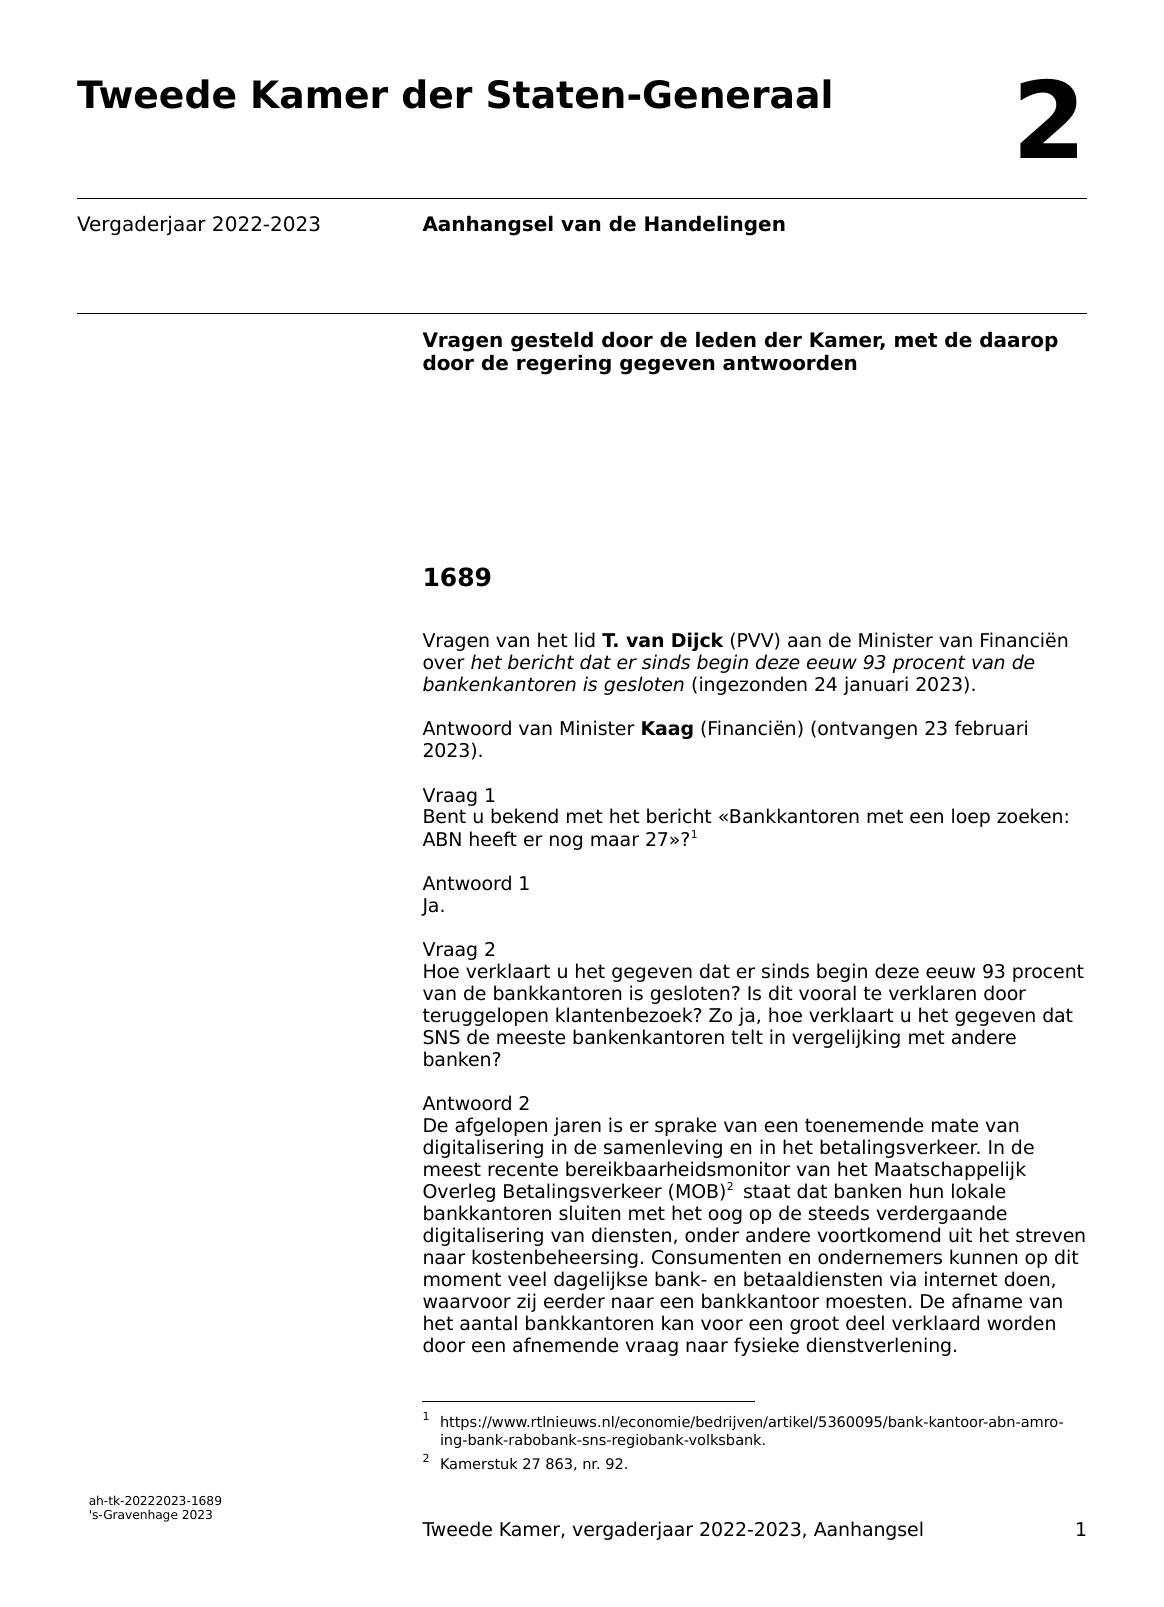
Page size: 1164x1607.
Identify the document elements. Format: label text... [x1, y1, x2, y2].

text Antwoord van Minister Kaag (Financiën) (ontvangen 23 februari 2023). [422, 718, 1087, 762]
text Vraag 2 [422, 939, 1087, 961]
text De afgelopen jaren is er sprake van een toenemende mate van digitalisering in de samenleving en in het betalingsverkeer. In de meest recente bereikbaarheidsmonitor van het Maatschappelijk Overleg Betalingsverkeer (MOB) staat dat banken hun lokale bankkantoren sluiten met het oog op de steeds verdergaande digitalisering van diensten, onder andere voortkomend uit het streven naar kostenbeheersing. Consumenten en ondernemers kunnen op dit moment veel dagelijkse bank- en betaaldiensten via internet doen, waarvoor zij eerder naar een bankkantoor moesten. De afname van het aantal bankkantoren kan voor een groot deel verklaard worden door een afnemende vraag naar fysieke dienstverlening. [422, 1115, 1087, 1357]
text Bent u bekend met het bericht «Bankkantoren met een loep zoeken: ABN heeft er nog maar 27»? [422, 806, 1087, 850]
table_header Tweede Kamer der Staten-Generaal [77, 59, 886, 198]
text Kamerstuk 27 863, nr. 92. [422, 1452, 1087, 1474]
text 1689 [422, 563, 1087, 592]
text Vraag 1 [422, 784, 1087, 806]
text Vragen van het lid T. van Dijck (PVV) aan de Minister van Financiën over het bericht dat er sinds begin deze eeuw 93 procent van de bankenkantoren is gesloten (ingezonden 24 januari 2023). [422, 630, 1087, 696]
text Hoe verklaart u het gegeven dat er sinds begin deze eeuw 93 procent van de bankkantoren is gesloten? Is dit vooral te verklaren door teruggelopen klantenbezoek? Zo ja, hoe verklaart u het gegeven dat SNS de meeste bankenkantoren telt in vergelijking met andere banken? [422, 961, 1087, 1071]
text Antwoord 2 [422, 1093, 1087, 1115]
text 's-Gravenhage 2023 [88, 1508, 323, 1522]
text Antwoord 1 [422, 873, 1087, 894]
text Ja. [422, 894, 1087, 917]
table_cell Aanhangsel van de Handelingen [422, 199, 1087, 313]
text ah-tk-20222023-1689 [88, 1494, 323, 1508]
table_cell Vergaderjaar 2022-2023 [77, 199, 422, 313]
table_header 2 [886, 59, 1087, 198]
table_cell Vragen gesteld door de leden der Kamer, met de daarop door de regering gegeven antwoorden [422, 314, 1087, 375]
text https://www.rtlnieuws.nl/economie/bedrijven/artikel/5360095/bank-kantoor-abn-amro-ing-bank-rabobank-sns-regiobank-volksbank. [422, 1410, 1087, 1449]
table_cell [77, 314, 422, 375]
